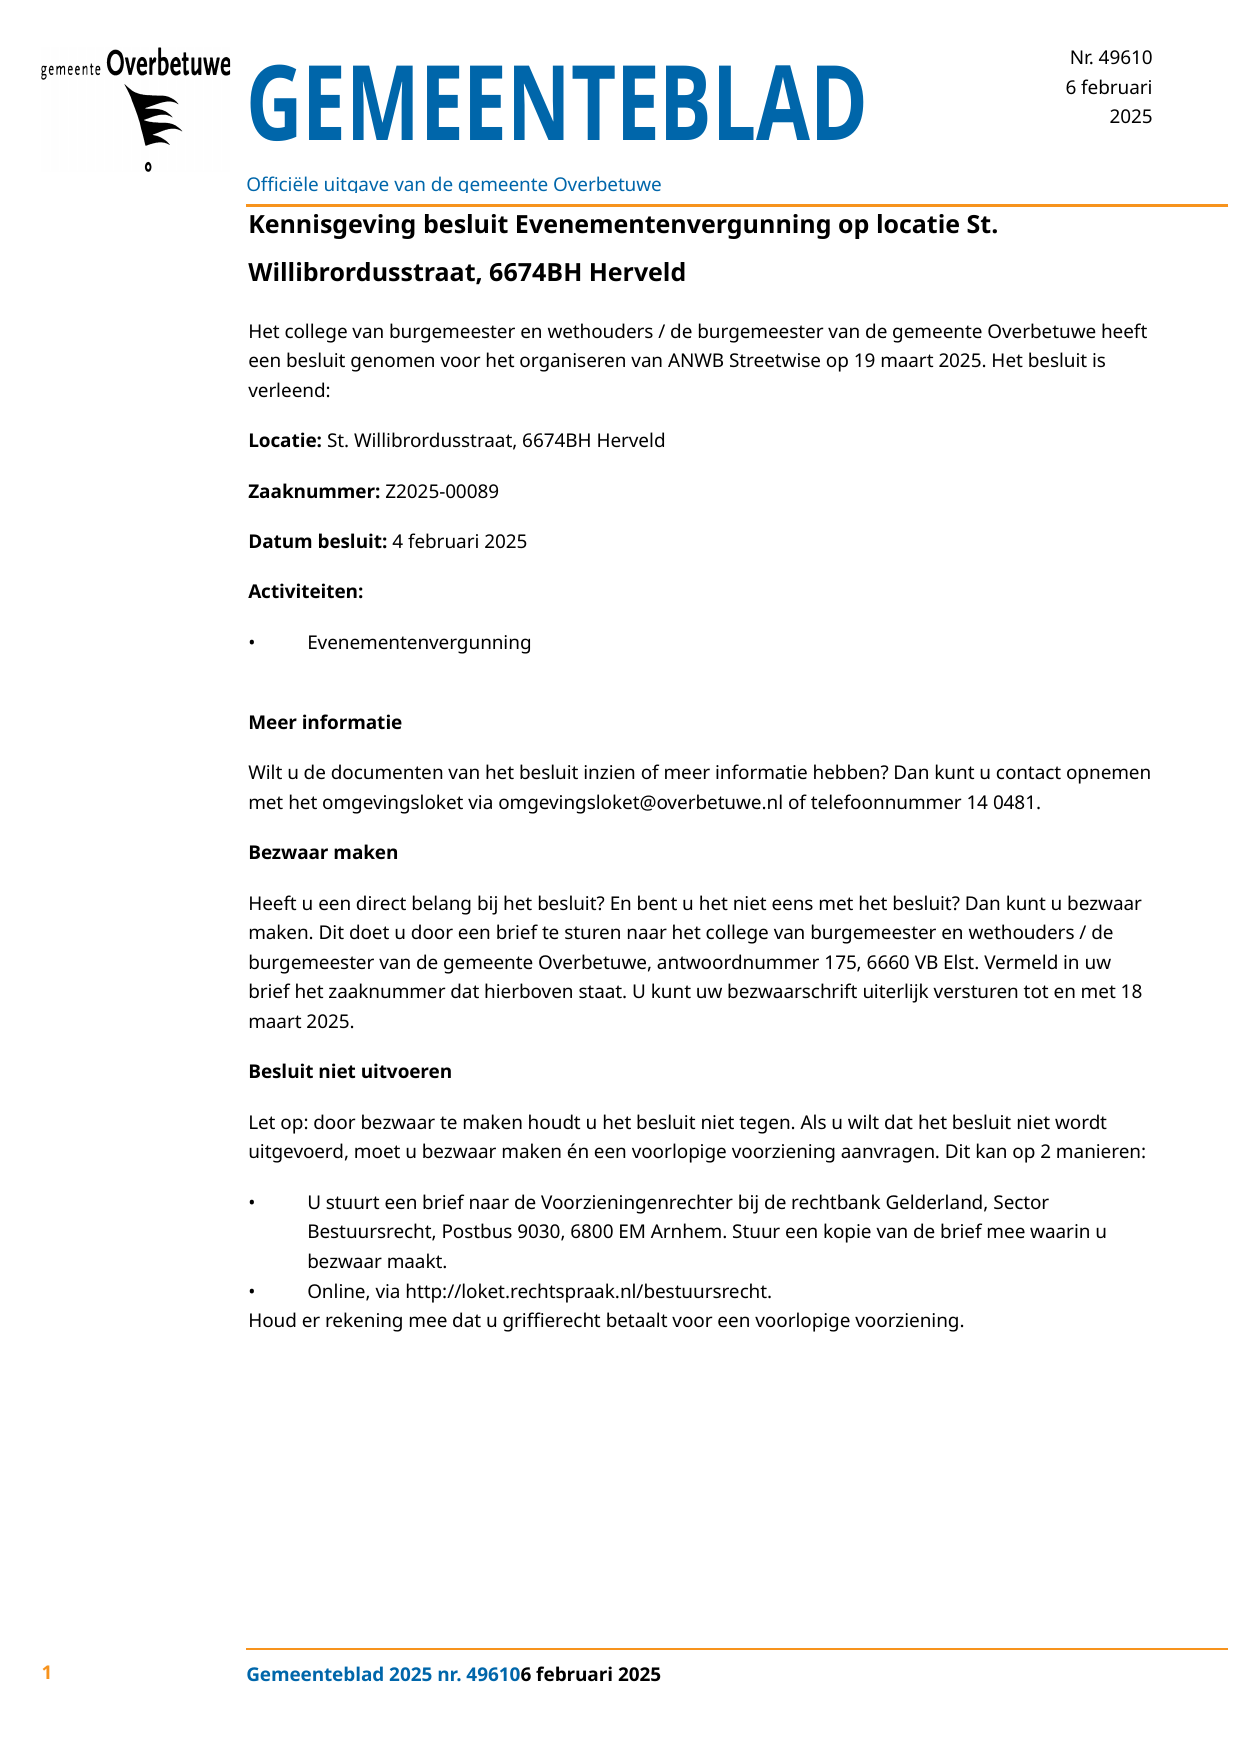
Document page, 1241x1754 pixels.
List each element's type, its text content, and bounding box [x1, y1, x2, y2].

text Datum besluit: 4 februari 2025 [248, 528, 1152, 554]
text Wilt u de documenten van het besluit inzien of meer informatie hebben? Dan kunt u contact opnemen met het omgevingsloket via omgevingsloket@overbetuwe.nl of telefoonnummer 14 0481. [248, 759, 1152, 815]
text Het college van burgemeester en wethouders / de burgemeester van de gemeente Overbetuwe heeft een besluit genomen voor het organiseren van ANWB Streetwise op 19 maart 2025. Het besluit is verleend: [248, 318, 1152, 403]
text Kennisgeving besluit Evenementenvergunning op locatie St. Willibrordusstraat, 6674BH Herveld [248, 207, 1152, 288]
text Houd er rekening mee dat u griffierecht betaalt voor een voorlopige voorziening. [248, 1307, 1152, 1333]
text Besluit niet uitvoeren [248, 1059, 1152, 1084]
text Locatie: St. Willibrordusstraat, 6674BH Herveld [248, 427, 1152, 453]
text Zaaknummer: Z2025-00089 [248, 478, 1152, 504]
text Meer informatie [248, 709, 1152, 735]
text Let op: door bezwaar te maken houdt u het besluit niet tegen. Als u wilt dat het besluit niet wordt uitgevoerd, moet u bezwaar maken én een voorlopige voorziening aanvragen. Dit kan op 2 manieren: [248, 1109, 1152, 1164]
picture [41, 47, 231, 172]
text Bezwaar maken [248, 839, 1152, 865]
text Activiteiten: [248, 579, 1152, 604]
list Online, via http://loket.rechtspraak.nl/bestuursrecht. [248, 1278, 1152, 1304]
text Heeft u een direct belang bij het besluit? En bent u het niet eens met het besluit? Dan kunt u bezwaar maken. Dit doet u door een brief te sturen naar het college van burgemeester en wethouders / de burgemeester van de gemeente Overbetuwe, antwoordnummer 175, 6660 VB Elst. Vermeld in uw brief het zaaknummer dat hierboven staat. U kunt uw bezwaarschrift uiterlijk versturen tot en met 18 maart 2025. [248, 890, 1152, 1034]
list U stuurt een brief naar de Voorzieningenrechter bij de rechtbank Gelderland, Sector Bestuursrecht, Postbus 9030, 6800 EM Arnhem. Stuur een kopie van de brief mee waarin u bezwaar maakt. [248, 1189, 1152, 1274]
list Evenementenvergunning [248, 629, 1152, 655]
